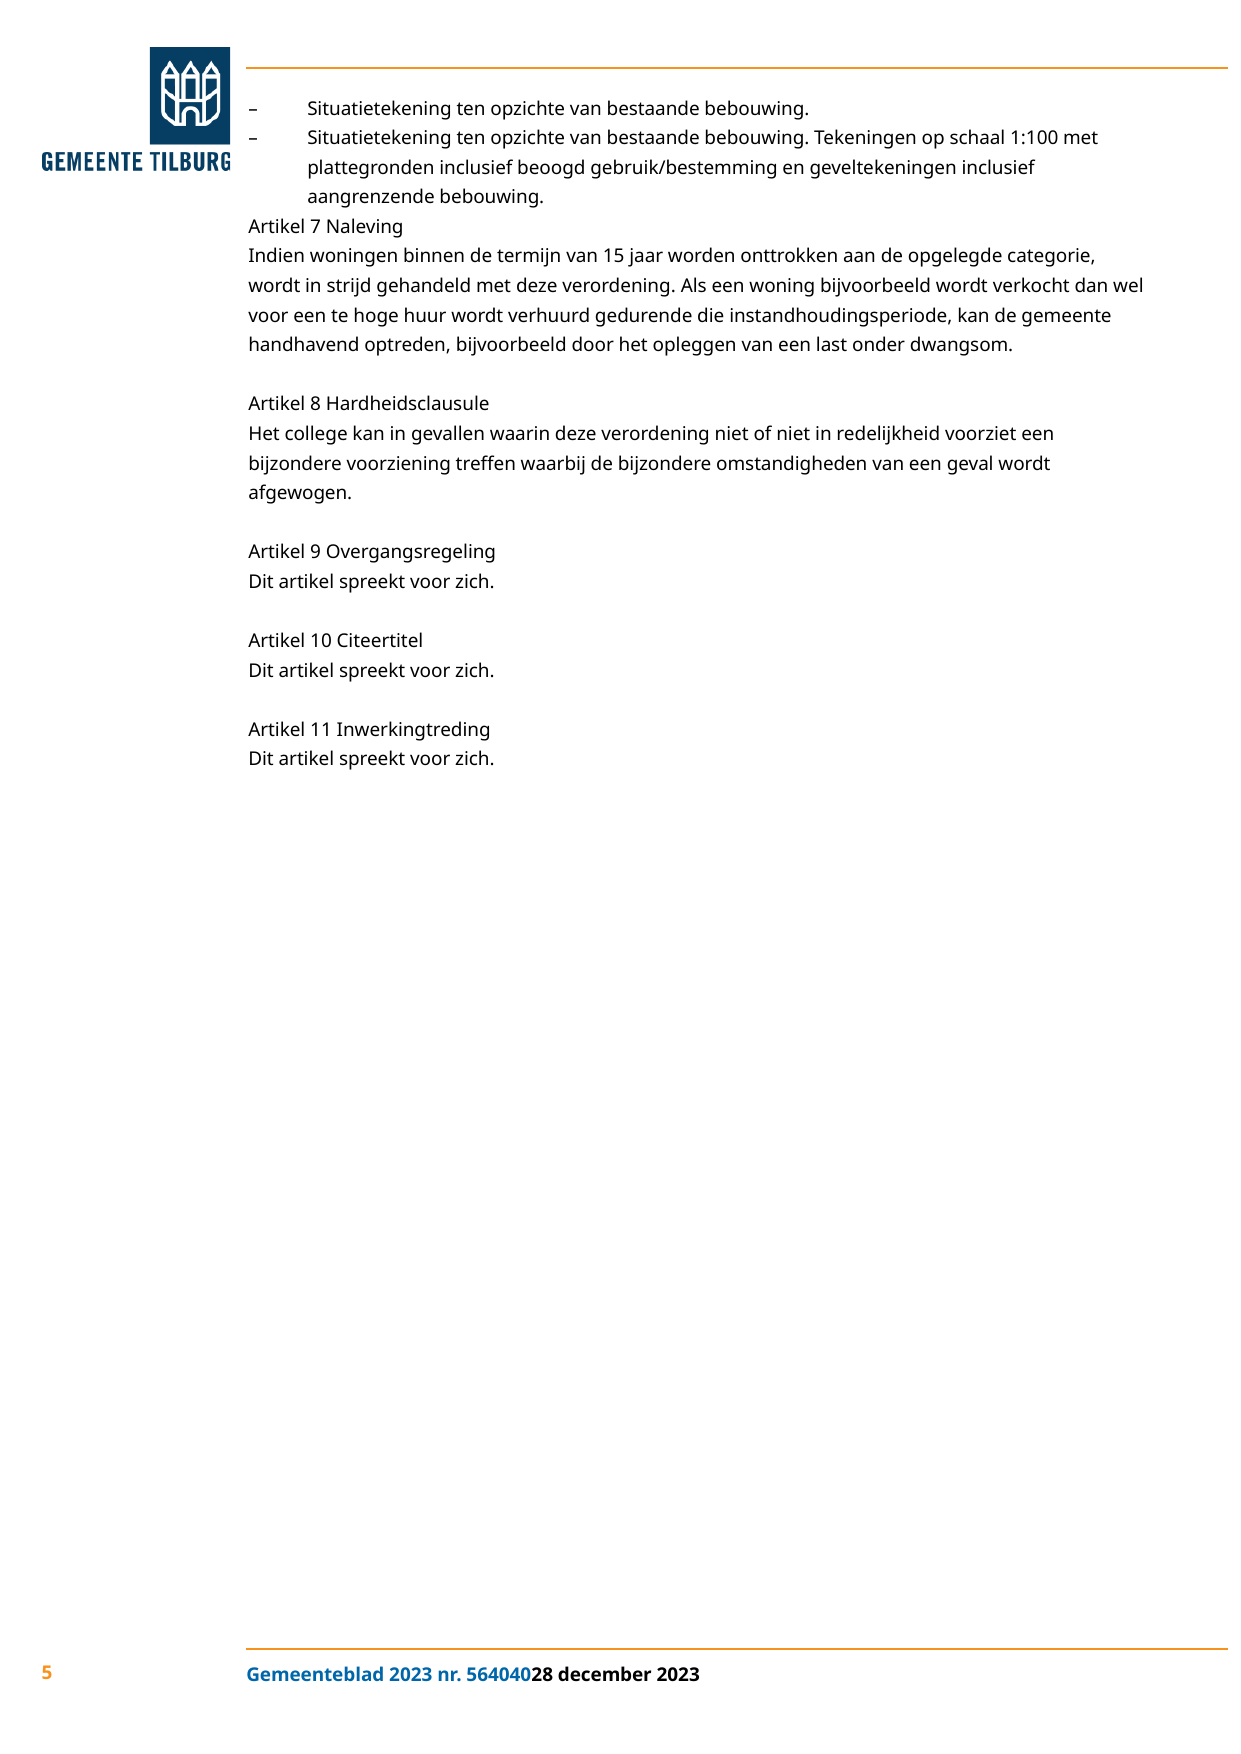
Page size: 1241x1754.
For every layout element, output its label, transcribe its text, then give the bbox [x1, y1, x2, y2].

text Het college kan in gevallen waarin deze verordening niet of niet in redelijkheid voorziet een bijzondere voorziening treffen waarbij de bijzondere omstandigheden van een geval wordt afgewogen. [248, 420, 1152, 505]
text Artikel 7 Naleving [248, 213, 1152, 239]
text Artikel 8 Hardheidsclausule [248, 391, 1152, 416]
text Artikel 11 Inwerkingtreding [248, 716, 1152, 742]
list Situatietekening ten opzichte van bestaande bebouwing. [248, 95, 1152, 121]
text Dit artikel spreekt voor zich. [248, 746, 1152, 771]
text Dit artikel spreekt voor zich. [248, 657, 1152, 683]
text Artikel 10 Citeertitel [248, 627, 1152, 653]
picture [41, 47, 231, 172]
list Situatietekening ten opzichte van bestaande bebouwing. Tekeningen op schaal 1:100 met plattegronden inclusief beoogd gebruik/bestemming en geveltekeningen inclusief aangrenzende bebouwing. [248, 124, 1152, 209]
text Dit artikel spreekt voor zich. [248, 568, 1152, 594]
text Artikel 9 Overgangsregeling [248, 538, 1152, 564]
text Indien woningen binnen de termijn van 15 jaar worden onttrokken aan de opgelegde categorie, wordt in strijd gehandeld met deze verordening. Als een woning bijvoorbeeld wordt verkocht dan wel voor een te hoge huur wordt verhuurd gedurende die instandhoudingsperiode, kan de gemeente handhavend optreden, bijvoorbeeld door het opleggen van een last onder dwangsom. [248, 243, 1152, 357]
